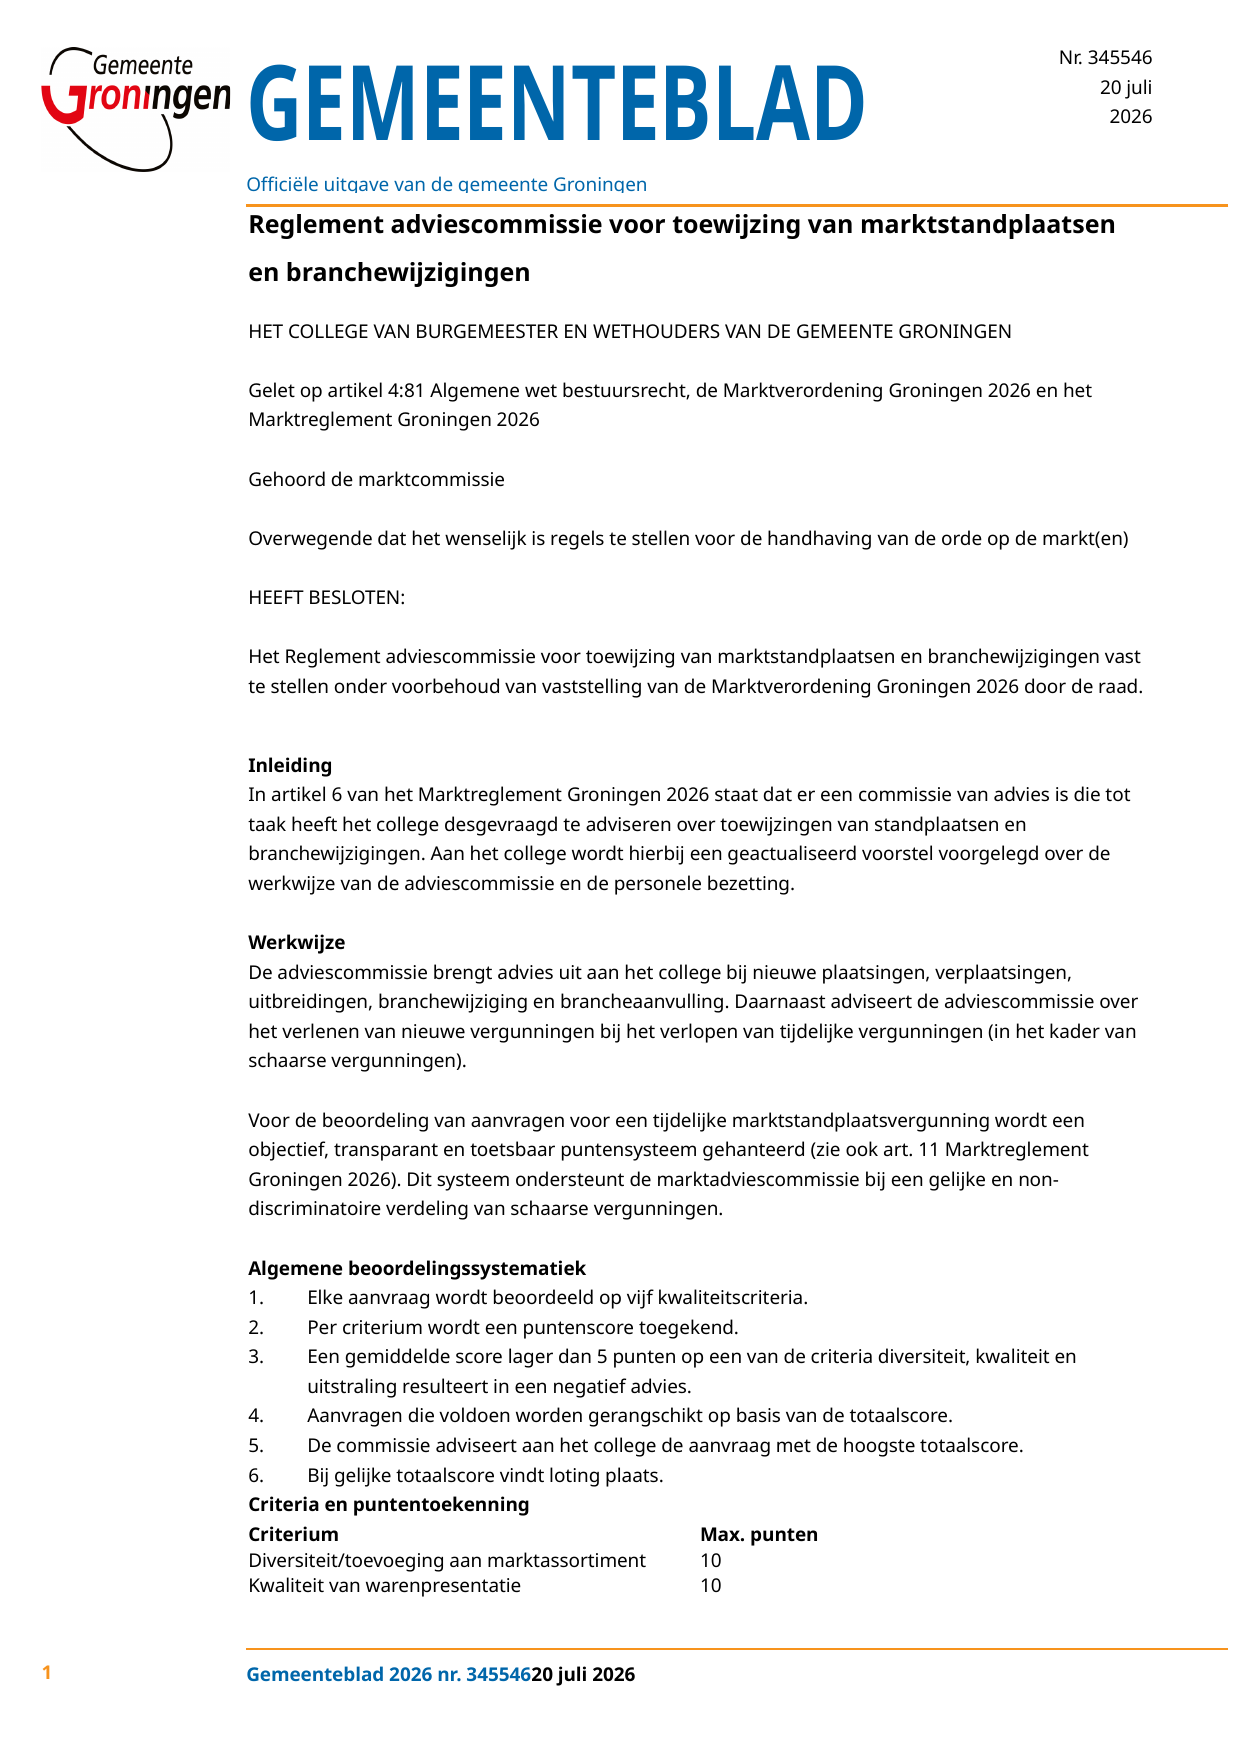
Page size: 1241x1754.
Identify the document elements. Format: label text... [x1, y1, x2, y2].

table_header Max. punten [700, 1521, 1152, 1547]
list Aanvragen die voldoen worden gerangschikt op basis van de totaalscore. [248, 1403, 1152, 1428]
text Gehoord de marktcommissie [248, 466, 1152, 492]
text HEEFT BESLOTEN: [248, 584, 1152, 610]
list Per criterium wordt een puntenscore toegekend. [248, 1314, 1152, 1339]
table_header Criterium [248, 1521, 700, 1547]
text Gelet op artikel 4:81 Algemene wet bestuursrecht, de Marktverordening Groningen 2026 en het Marktreglement Groningen 2026 [248, 377, 1152, 432]
table_cell 10 [700, 1573, 1152, 1598]
table_cell 10 [700, 1547, 1152, 1572]
text Criteria en puntentoekenning [248, 1491, 1152, 1517]
text Voor de beoordeling van aanvragen voor een tijdelijke marktstandplaatsvergunning wordt een objectief, transparant en toetsbaar puntensysteem gehanteerd (zie ook art. 11 Marktreglement Groningen 2026). Dit systeem ondersteunt de marktadviescommissie bij een gelijke en non-discriminatoire verdeling van schaarse vergunningen. [248, 1107, 1152, 1221]
text Het Reglement adviescommissie voor toewijzing van marktstandplaatsen en branchewijzigingen vast te stellen onder voorbehoud van vaststelling van de Marktverordening Groningen 2026 door de raad. [248, 643, 1152, 699]
list Elke aanvraag wordt beoordeeld op vijf kwaliteitscriteria. [248, 1284, 1152, 1310]
table_cell Diversiteit/toevoeging aan marktassortiment [248, 1547, 700, 1572]
list Bij gelijke totaalscore vindt loting plaats. [248, 1462, 1152, 1487]
list Een gemiddelde score lager dan 5 punten op een van de criteria diversiteit, kwaliteit en uitstraling resulteert in een negatief advies. [248, 1343, 1152, 1399]
picture [41, 47, 231, 172]
text De adviescommissie brengt advies uit aan het college bij nieuwe plaatsingen, verplaatsingen, uitbreidingen, branchewijziging en brancheaanvulling. Daarnaast adviseert de adviescommissie over het verlenen van nieuwe vergunningen bij het verlopen van tijdelijke vergunningen (in het kader van schaarse vergunningen). [248, 959, 1152, 1073]
text Reglement adviescommissie voor toewijzing van marktstandplaatsen en branchewijzigingen [248, 207, 1152, 288]
text Werkwijze [248, 929, 1152, 955]
text HET COLLEGE VAN BURGEMEESTER EN WETHOUDERS VAN DE GEMEENTE GRONINGEN [248, 318, 1152, 344]
text Overwegende dat het wenselijk is regels te stellen voor de handhaving van de orde op de markt(en) [248, 525, 1152, 551]
text Algemene beoordelingssystematiek [248, 1255, 1152, 1280]
text In artikel 6 van het Marktreglement Groningen 2026 staat dat er een commissie van advies is die tot taak heeft het college desgevraagd te adviseren over toewijzingen van standplaatsen en branchewijzigingen. Aan het college wordt hierbij een geactualiseerd voorstel voorgelegd over de werkwijze van de adviescommissie en de personele bezetting. [248, 781, 1152, 896]
list De commissie adviseert aan het college de aanvraag met de hoogste totaalscore. [248, 1432, 1152, 1458]
table_cell Kwaliteit van warenpresentatie [248, 1573, 700, 1598]
text Inleiding [248, 752, 1152, 777]
